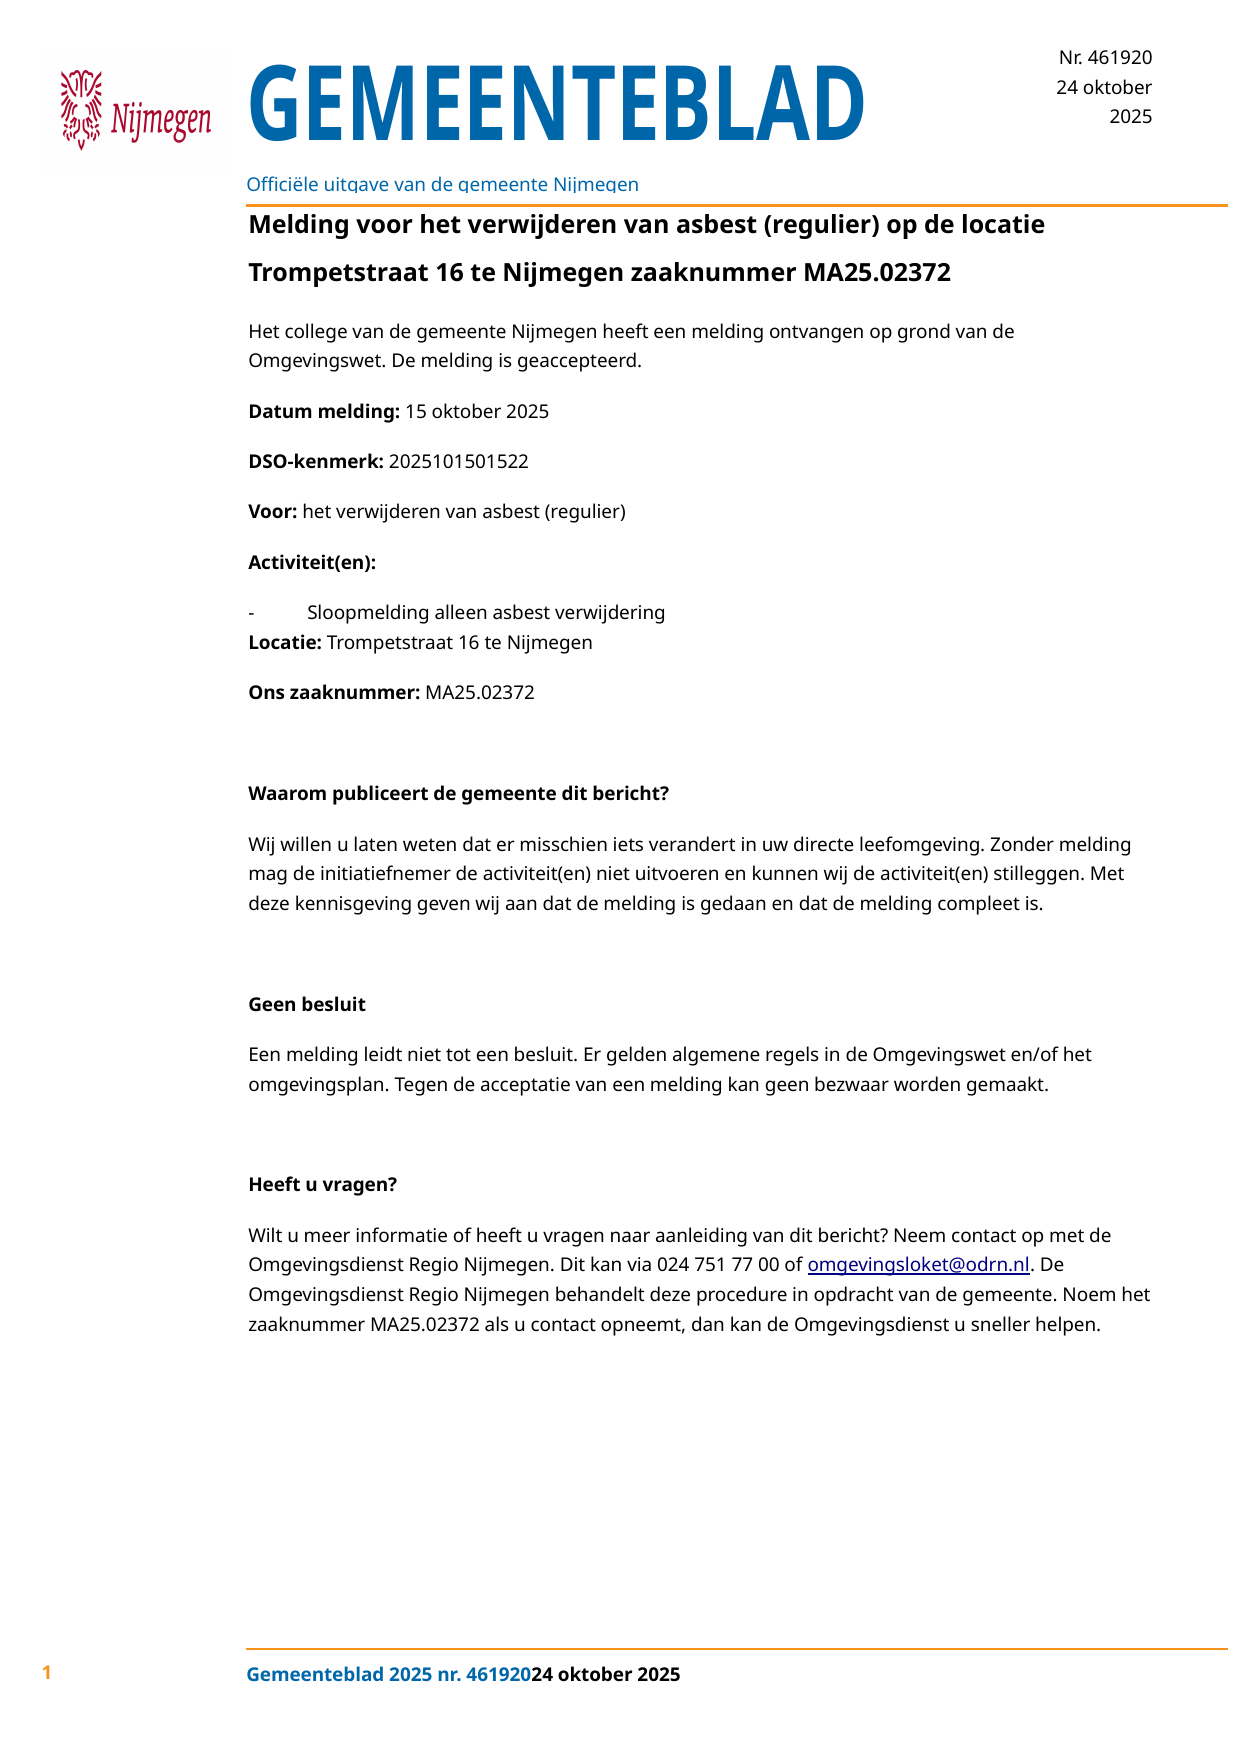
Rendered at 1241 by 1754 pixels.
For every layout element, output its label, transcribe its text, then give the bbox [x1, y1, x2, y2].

text Datum melding: 15 oktober 2025 [248, 398, 1152, 424]
text Wilt u meer informatie of heeft u vragen naar aanleiding van dit bericht? Neem contact op met de Omgevingsdienst Regio Nijmegen. Dit kan via 024 751 77 00 of omgevingsloket@odrn.nl. De Omgevingsdienst Regio Nijmegen behandelt deze procedure in opdracht van de gemeente. Noem het zaaknummer MA25.02372 als u contact opneemt, dan kan de Omgevingsdienst u sneller helpen. [248, 1222, 1152, 1337]
text Geen besluit [248, 991, 1152, 1017]
text Waarom publiceert de gemeente dit bericht? [248, 780, 1152, 806]
text Voor: het verwijderen van asbest (regulier) [248, 499, 1152, 524]
text Melding voor het verwijderen van asbest (regulier) op de locatie Trompetstraat 16 te Nijmegen zaaknummer MA25.02372 [248, 207, 1152, 288]
list Sloopmelding alleen asbest verwijdering [248, 599, 1152, 625]
text Wij willen u laten weten dat er misschien iets verandert in uw directe leefomgeving. Zonder melding mag de initiatiefnemer de activiteit(en) niet uitvoeren en kunnen wij de activiteit(en) stilleggen. Met deze kennisgeving geven wij aan dat de melding is gedaan en dat de melding compleet is. [248, 831, 1152, 916]
text DSO-kenmerk: 2025101501522 [248, 448, 1152, 474]
text Een melding leidt niet tot een besluit. Er gelden algemene regels in de Omgevingswet en/of het omgevingsplan. Tegen de acceptatie van een melding kan geen bezwaar worden gemaakt. [248, 1041, 1152, 1097]
text Het college van de gemeente Nijmegen heeft een melding ontvangen op grond van de Omgevingswet. De melding is geaccepteerd. [248, 318, 1152, 373]
text Locatie: Trompetstraat 16 te Nijmegen [248, 629, 1152, 655]
text Activiteit(en): [248, 549, 1152, 575]
text Ons zaaknummer: MA25.02372 [248, 679, 1152, 705]
text Heeft u vragen? [248, 1172, 1152, 1197]
picture [41, 47, 231, 172]
